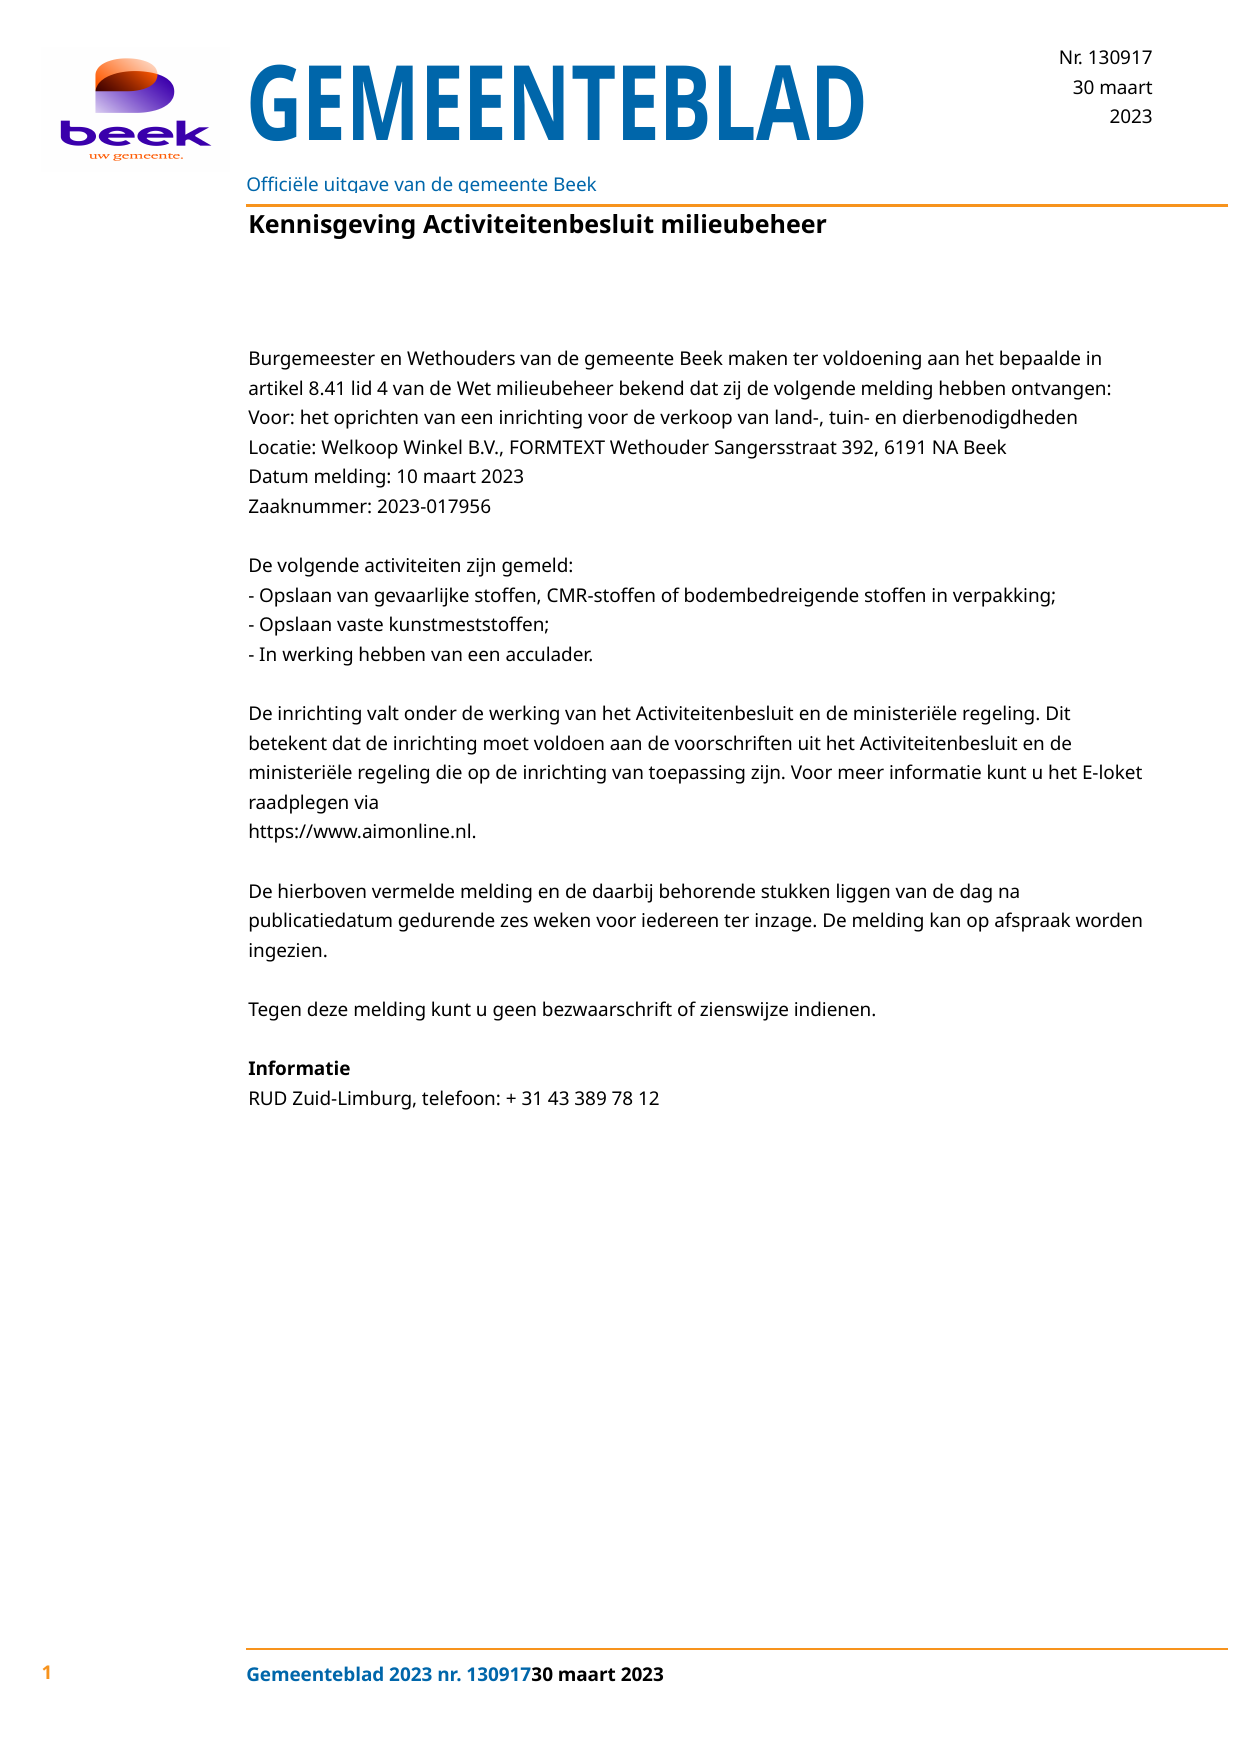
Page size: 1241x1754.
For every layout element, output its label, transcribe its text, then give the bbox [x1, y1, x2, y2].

text Burgemeester en Wethouders van de gemeente Beek maken ter voldoening aan het bepaalde in artikel 8.41 lid 4 van de Wet milieubeheer bekend dat zij de volgende melding hebben ontvangen: [248, 345, 1152, 401]
picture [41, 47, 231, 172]
text RUD Zuid-Limburg, telefoon: + 31 43 389 78 12 [248, 1085, 1152, 1111]
text Informatie [248, 1055, 1152, 1081]
text De hierboven vermelde melding en de daarbij behorende stukken liggen van de dag na publicatiedatum gedurende zes weken voor iedereen ter inzage. De melding kan op afspraak worden ingezien. [248, 878, 1152, 963]
text - Opslaan van gevaarlijke stoffen, CMR-stoffen of bodembedreigende stoffen in verpakking; [248, 582, 1152, 608]
text De volgende activiteiten zijn gemeld: [248, 552, 1152, 578]
text https://www.aimonline.nl. [248, 819, 1152, 844]
text Voor: het oprichten van een inrichting voor de verkoop van land-, tuin- en dierbenodigdheden [248, 404, 1152, 430]
text Datum melding: 10 maart 2023 [248, 464, 1152, 489]
text De inrichting valt onder de werking van het Activiteitenbesluit en de ministeriële regeling. Dit betekent dat de inrichting moet voldoen aan de voorschriften uit het Activiteitenbesluit en de ministeriële regeling die op de inrichting van toepassing zijn. Voor meer informatie kunt u het E-loket raadplegen via [248, 700, 1152, 815]
text Tegen deze melding kunt u geen bezwaarschrift of zienswijze indienen. [248, 996, 1152, 1022]
text Zaaknummer: 2023-017956 [248, 493, 1152, 519]
text Locatie: Welkoop Winkel B.V., FORMTEXT Wethouder Sangersstraat 392, 6191 NA Beek [248, 434, 1152, 460]
text - In werking hebben van een acculader. [248, 641, 1152, 667]
text - Opslaan vaste kunstmeststoffen; [248, 612, 1152, 637]
text Kennisgeving Activiteitenbesluit milieubeheer [248, 207, 1152, 241]
